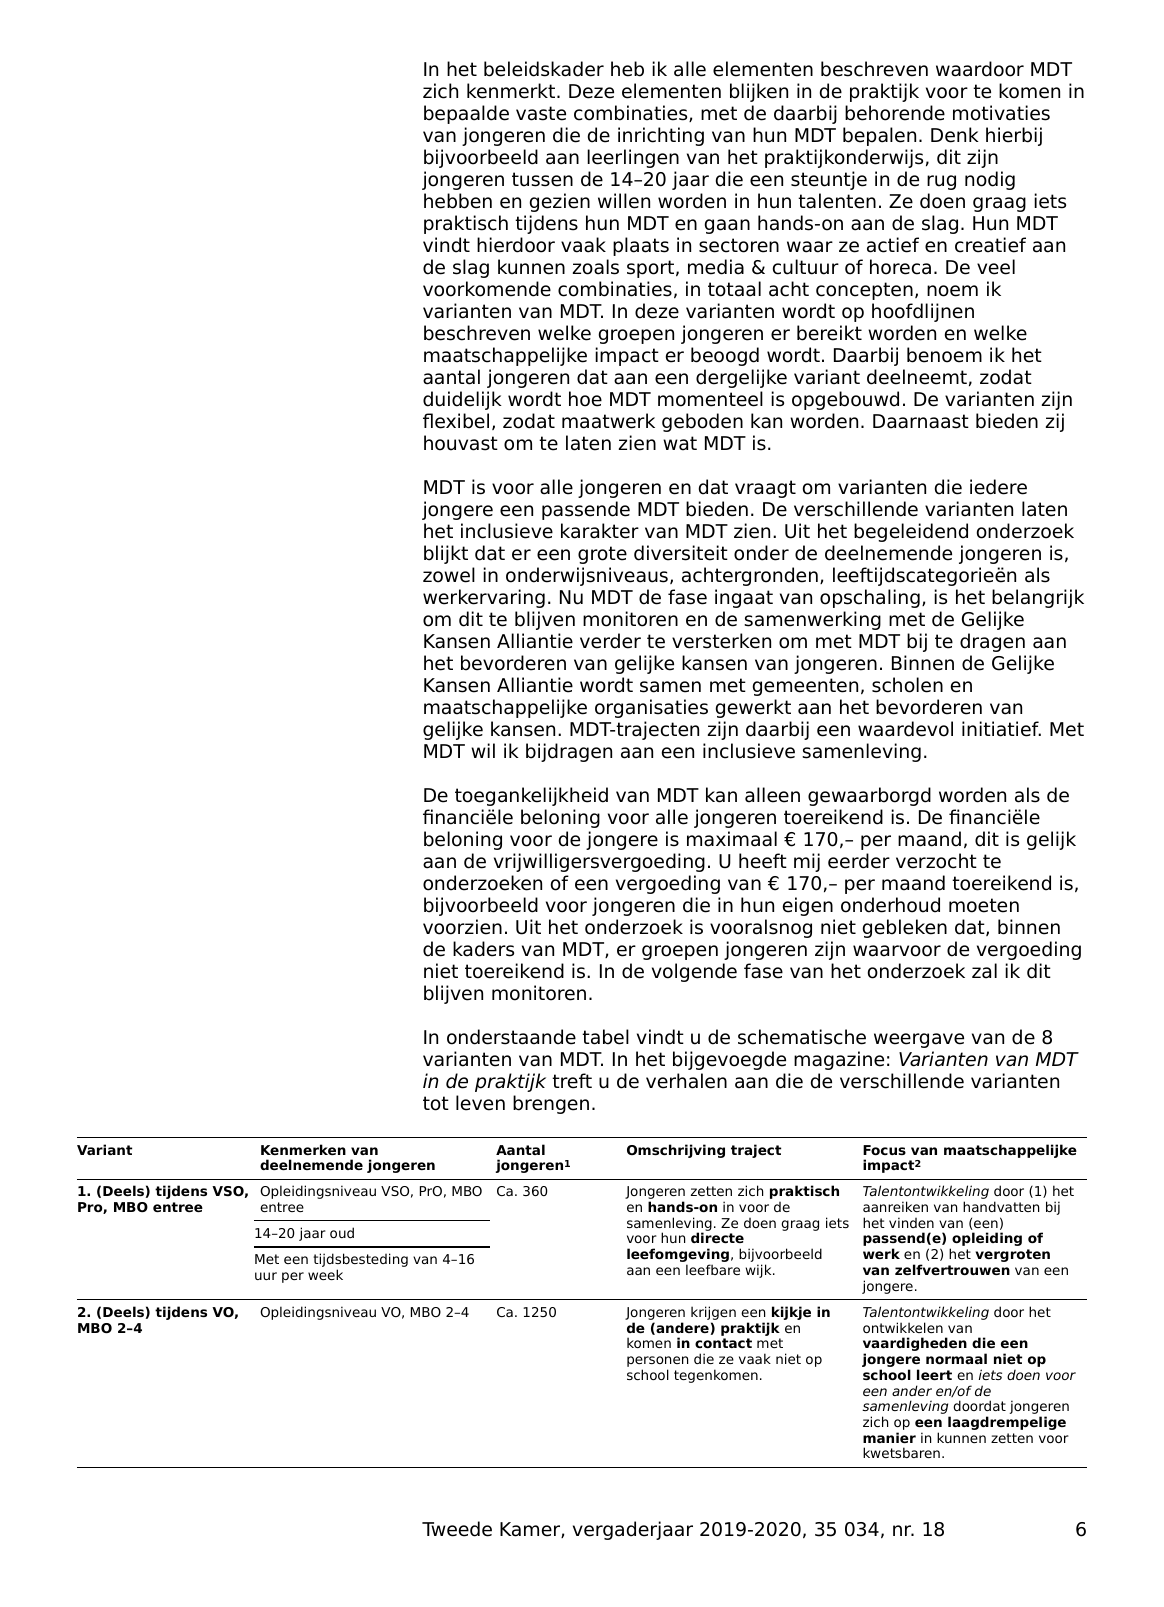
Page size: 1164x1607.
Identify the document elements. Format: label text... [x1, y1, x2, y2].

table_cell Opleidingsniveau VSO, PrO, MBO entree [254, 1180, 490, 1220]
table_cell Talentontwikkeling door het ontwikkelen van vaardigheden die een jongere normaal niet op school leert en iets doen voor een ander en/of de samenleving doordat jongeren zich op een laagdrempelige manier in kunnen zetten voor kwetsbaren. [856, 1300, 1087, 1467]
table_cell 2. (Deels) tijdens VO, MBO 2–4 [77, 1300, 254, 1467]
table_header Kenmerken van deelnemende jongeren [254, 1138, 490, 1178]
table_cell 1. (Deels) tijdens VSO, Pro, MBO entree [77, 1180, 254, 1299]
text In het beleidskader heb ik alle elementen beschreven waardoor MDT zich kenmerkt. Deze elementen blijken in de praktijk voor te komen in bepaalde vaste combinaties, met de daarbij behorende motivaties van jongeren die de inrichting van hun MDT bepalen. Denk hierbij bijvoorbeeld aan leerlingen van het praktijkonderwijs, dit zijn jongeren tussen de 14–20 jaar die een steuntje in de rug nodig hebben en gezien willen worden in hun talenten. Ze doen graag iets praktisch tijdens hun MDT en gaan hands-on aan de slag. Hun MDT vindt hierdoor vaak plaats in sectoren waar ze actief en creatief aan de slag kunnen zoals sport, media & cultuur of horeca. De veel voorkomende combinaties, in totaal acht concepten, noem ik varianten van MDT. In deze varianten wordt op hoofdlijnen beschreven welke groepen jongeren er bereikt worden en welke maatschappelijke impact er beoogd wordt. Daarbij benoem ik het aantal jongeren dat aan een dergelijke variant deelneemt, zodat duidelijk wordt hoe MDT momenteel is opgebouwd. De varianten zijn flexibel, zodat maatwerk geboden kan worden. Daarnaast bieden zij houvast om te laten zien wat MDT is. [422, 59, 1087, 455]
table_header Omschrijving traject [620, 1138, 856, 1178]
text De toegankelijkheid van MDT kan alleen gewaarborgd worden als de financiële beloning voor alle jongeren toereikend is. De financiële beloning voor de jongere is maximaal € 170,– per maand, dit is gelijk aan de vrijwilligersvergoeding. U heeft mij eerder verzocht te onderzoeken of een vergoeding van € 170,– per maand toereikend is, bijvoorbeeld voor jongeren die in hun eigen onderhoud moeten voorzien. Uit het onderzoek is vooralsnog niet gebleken dat, binnen de kaders van MDT, er groepen jongeren zijn waarvoor de vergoeding niet toereikend is. In de volgende fase van het onderzoek zal ik dit blijven monitoren. [422, 785, 1087, 1004]
table_header Focus van maatschappelijke impact2 [856, 1138, 1087, 1178]
table_cell Ca. 360 [490, 1180, 620, 1299]
table_cell Talentontwikkeling door (1) het aanreiken van handvatten bij het vinden van (een) passend(e) opleiding of werk en (2) het vergroten van zelfvertrouwen van een jongere. [856, 1180, 1087, 1299]
table_cell 14–20 jaar oud [254, 1221, 490, 1246]
table_header Variant [77, 1138, 254, 1178]
table_cell Opleidingsniveau VO, MBO 2–4 [254, 1300, 490, 1467]
table_cell Jongeren krijgen een kijkje in de (andere) praktijk en komen in contact met personen die ze vaak niet op school tegenkomen. [620, 1300, 856, 1467]
table_header Aantal jongeren1 [490, 1138, 620, 1178]
table_cell Ca. 1250 [490, 1300, 620, 1467]
table_cell Met een tijdsbesteding van 4–16 uur per week [254, 1248, 490, 1299]
table_cell Jongeren zetten zich praktisch en hands-on in voor de samenleving. Ze doen graag iets voor hun directe leefomgeving, bijvoorbeeld aan een leefbare wijk. [620, 1180, 856, 1299]
text In onderstaande tabel vindt u de schematische weergave van de 8 varianten van MDT. In het bijgevoegde magazine: Varianten van MDT in de praktijk treft u de verhalen aan die de verschillende varianten tot leven brengen. [422, 1027, 1087, 1115]
text MDT is voor alle jongeren en dat vraagt om varianten die iedere jongere een passende MDT bieden. De verschillende varianten laten het inclusieve karakter van MDT zien. Uit het begeleidend onderzoek blijkt dat er een grote diversiteit onder de deelnemende jongeren is, zowel in onderwijsniveaus, achtergronden, leeftijdscategorieën als werkervaring. Nu MDT de fase ingaat van opschaling, is het belangrijk om dit te blijven monitoren en de samenwerking met de Gelijke Kansen Alliantie verder te versterken om met MDT bij te dragen aan het bevorderen van gelijke kansen van jongeren. Binnen de Gelijke Kansen Alliantie wordt samen met gemeenten, scholen en maatschappelijke organisaties gewerkt aan het bevorderen van gelijke kansen. MDT-trajecten zijn daarbij een waardevol initiatief. Met MDT wil ik bijdragen aan een inclusieve samenleving. [422, 477, 1087, 763]
